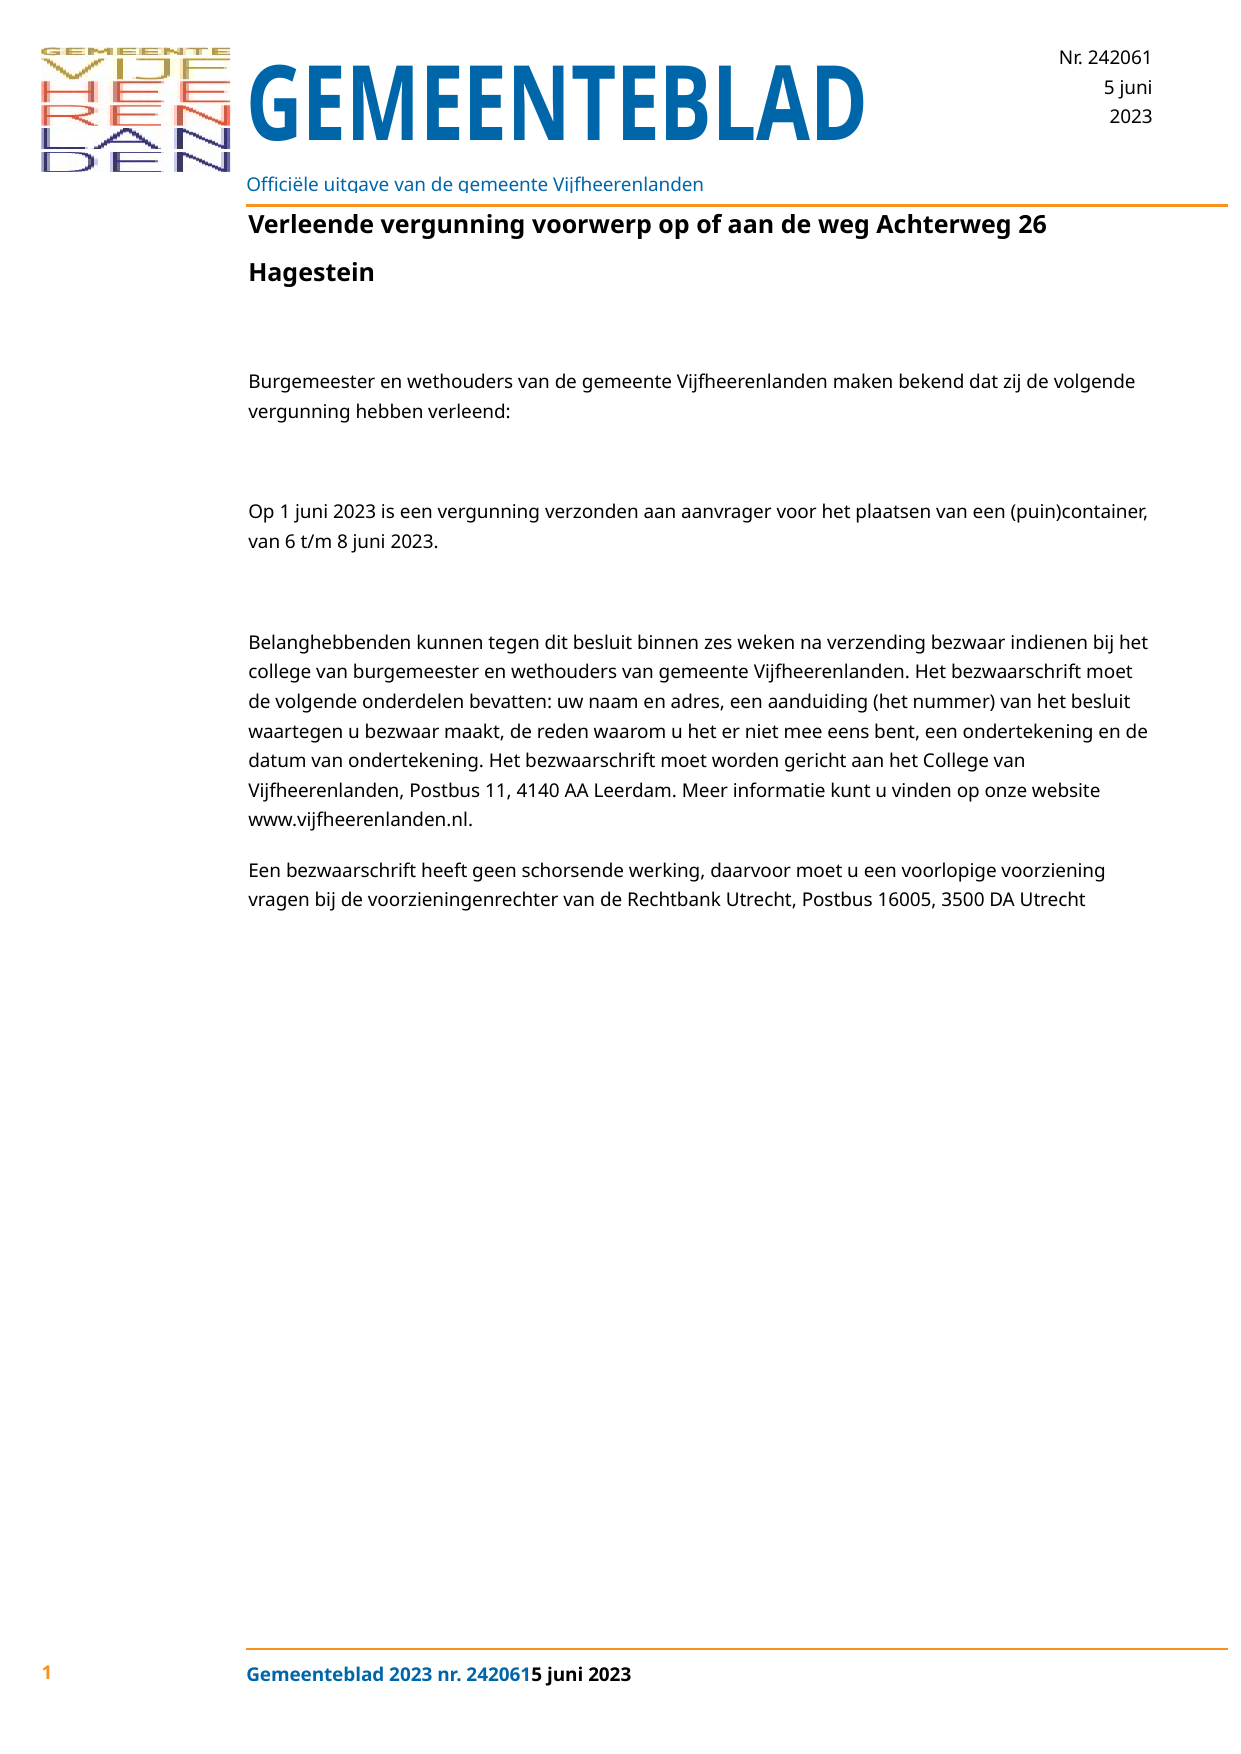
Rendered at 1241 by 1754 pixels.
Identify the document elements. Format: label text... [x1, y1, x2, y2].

text Burgemeester en wethouders van de gemeente Vijfheerenlanden maken bekend dat zij de volgende vergunning hebben verleend: [248, 368, 1152, 424]
text Op 1 juni 2023 is een vergunning verzonden aan aanvrager voor het plaatsen van een (puin)container, van 6 t/m 8 juni 2023. [248, 499, 1152, 554]
picture [41, 47, 231, 172]
text Belanghebbenden kunnen tegen dit besluit binnen zes weken na verzending bezwaar indienen bij het college van burgemeester en wethouders van gemeente Vijfheerenlanden. Het bezwaarschrift moet de volgende onderdelen bevatten: uw naam en adres, een aanduiding (het nummer) van het besluit waartegen u bezwaar maakt, de reden waarom u het er niet mee eens bent, een ondertekening en de datum van ondertekening. Het bezwaarschrift moet worden gericht aan het College van Vijfheerenlanden, Postbus 11, 4140 AA Leerdam. Meer informatie kunt u vinden op onze website www.vijfheerenlanden.nl. [248, 629, 1152, 832]
text Verleende vergunning voorwerp op of aan de weg Achterweg 26 Hagestein [248, 207, 1152, 288]
text Een bezwaarschrift heeft geen schorsende werking, daarvoor moet u een voorlopige voorziening vragen bij de voorzieningenrechter van de Rechtbank Utrecht, Postbus 16005, 3500 DA Utrecht [248, 857, 1152, 912]
